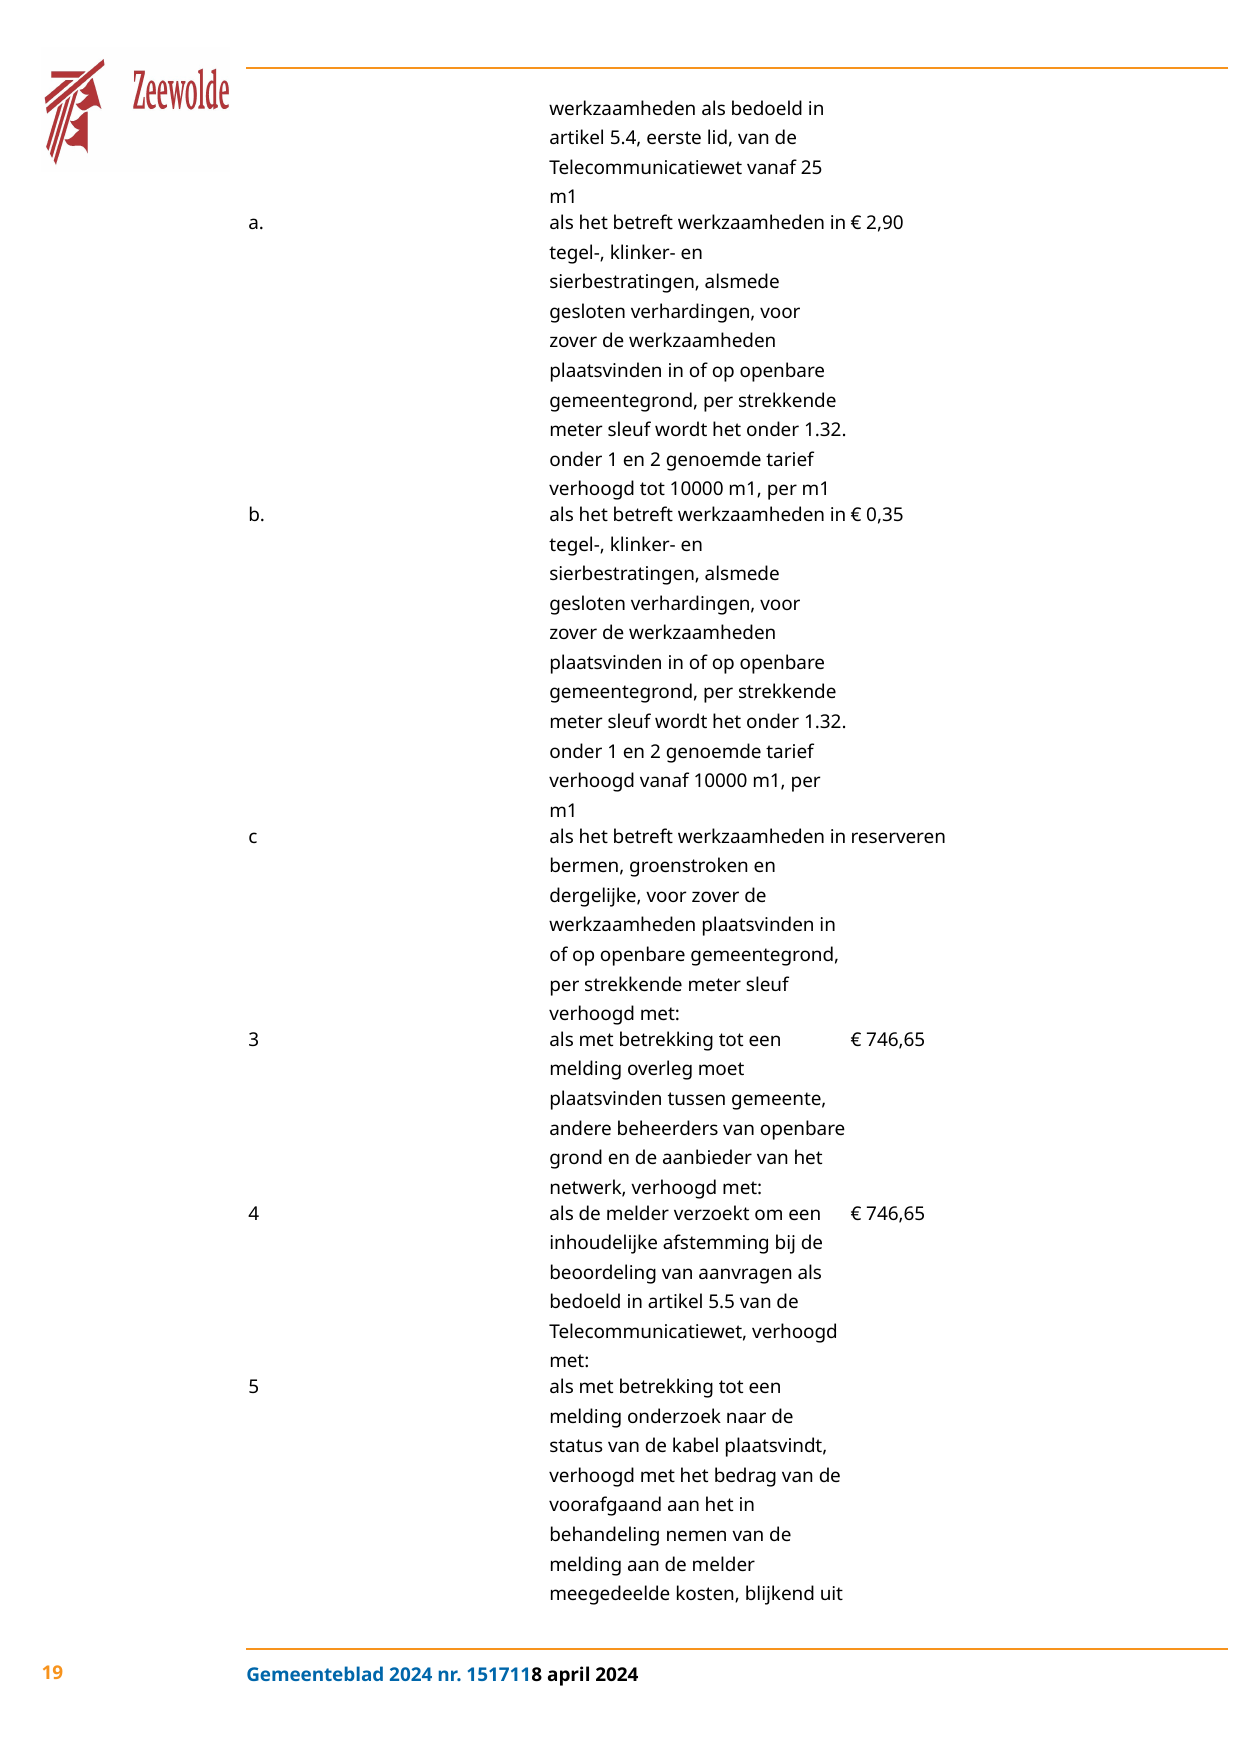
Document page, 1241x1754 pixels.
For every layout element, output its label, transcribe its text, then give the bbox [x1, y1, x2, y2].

table_cell a. [248, 209, 549, 501]
table_cell als het betreft werkzaamheden in bermen, groenstroken en dergelijke, voor zover de werkzaamheden plaatsvinden in of op openbare gemeentegrond, per strekkende meter sleuf verhoogd met: [549, 823, 850, 1026]
table_cell b. [248, 501, 549, 823]
table_cell als het betreft werkzaamheden in tegel-, klinker- en sierbestratingen, alsmede gesloten verhardingen, voor zover de werkzaamheden plaatsvinden in of op openbare gemeentegrond, per strekkende meter sleuf wordt het onder 1.32. onder 1 en 2 genoemde tarief verhoogd vanaf 10000 m1, per m1 [549, 501, 850, 823]
table_cell als met betrekking tot een melding overleg moet plaatsvinden tussen gemeente, andere beheerders van openbare grond en de aanbieder van het netwerk, verhoogd met: [549, 1026, 850, 1200]
table_cell € 746,65 [850, 1026, 1152, 1200]
table_cell 3 [248, 1026, 549, 1200]
table_cell 5 [248, 1373, 549, 1606]
table_cell 4 [248, 1200, 549, 1373]
picture [41, 47, 231, 172]
table_cell reserveren [850, 823, 1152, 1026]
table_cell als het betreft werkzaamheden in tegel-, klinker- en sierbestratingen, alsmede gesloten verhardingen, voor zover de werkzaamheden plaatsvinden in of op openbare gemeentegrond, per strekkende meter sleuf wordt het onder 1.32. onder 1 en 2 genoemde tarief verhoogd tot 10000 m1, per m1 [549, 209, 850, 501]
table_cell als met betrekking tot een melding onderzoek naar de status van de kabel plaatsvindt, verhoogd met het bedrag van de voorafgaand aan het in behandeling nemen van de melding aan de melder meegedeelde kosten, blijkend uit [549, 1373, 850, 1606]
table_cell € 0,35 [850, 501, 1152, 823]
table_cell € 746,65 [850, 1200, 1152, 1373]
table_cell € 2,90 [850, 209, 1152, 501]
table_cell werkzaamheden als bedoeld in artikel 5.4, eerste lid, van de Telecommunicatiewet vanaf 25 m1 [549, 95, 850, 209]
table_cell [248, 95, 549, 209]
table_cell als de melder verzoekt om een inhoudelijke afstemming bij de beoordeling van aanvragen als bedoeld in artikel 5.5 van de Telecommunicatiewet, verhoogd met: [549, 1200, 850, 1373]
table_cell [850, 1373, 1152, 1606]
table_cell [850, 95, 1152, 209]
table_cell c [248, 823, 549, 1026]
